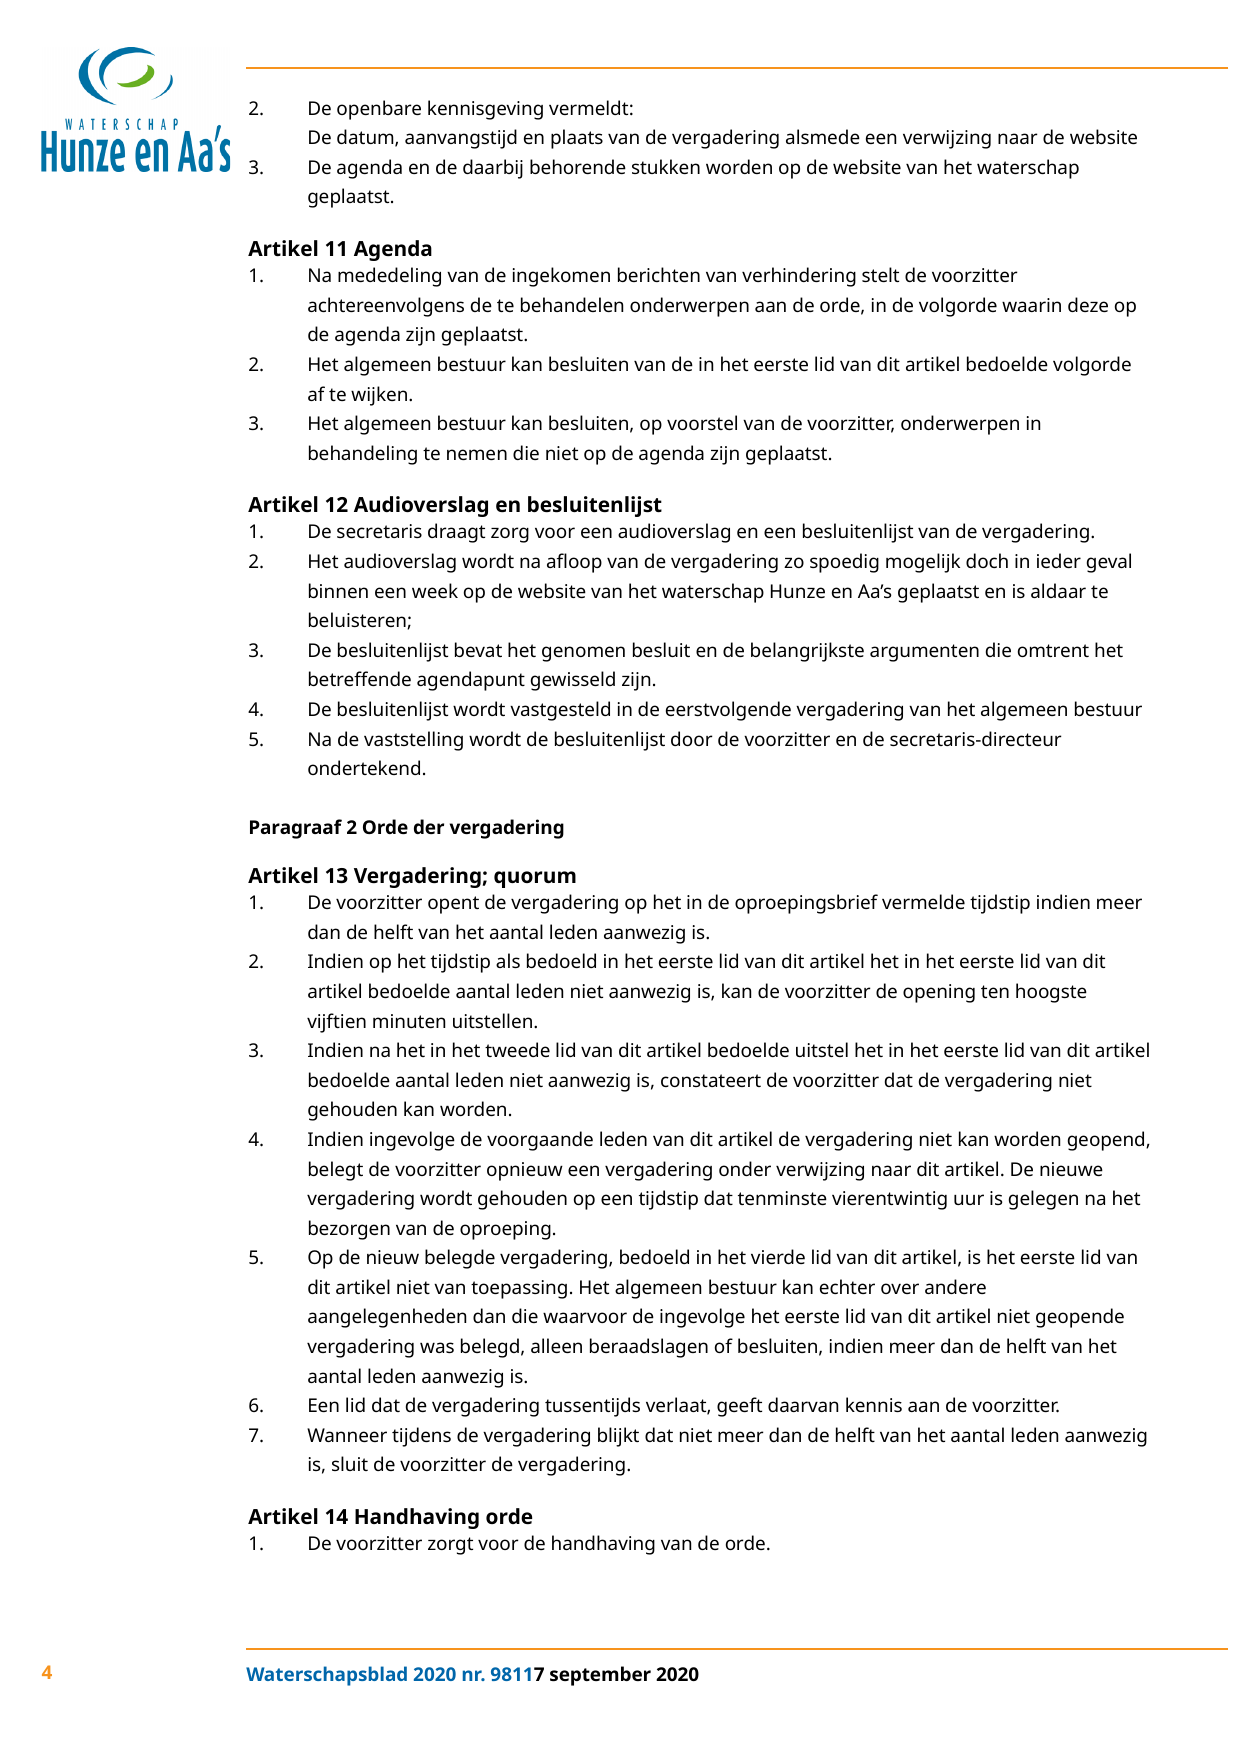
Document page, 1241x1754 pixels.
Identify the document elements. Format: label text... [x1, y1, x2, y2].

picture [47, 154, 51, 172]
picture [226, 145, 231, 156]
text Artikel 13 Vergadering; quorum [248, 861, 1152, 889]
list Indien ingevolge de voorgaande leden van dit artikel de vergadering niet kan worden geopend, belegt de voorzitter opnieuw een vergadering onder verwijzing naar dit artikel. De nieuwe vergadering wordt gehouden op een tijdstip dat tenminste vierentwintig uur is gelegen na het bezorgen van de oproeping. [248, 1126, 1152, 1241]
list De secretaris draagt zorg voor een audioverslag en een besluitenlijst van de vergadering. [248, 519, 1152, 544]
list De besluitenlijst wordt vastgesteld in de eerstvolgende vergadering van het algemeen bestuur [248, 696, 1152, 722]
list Na de vaststelling wordt de besluitenlijst door de voorzitter en de secretaris-directeur ondertekend. [248, 726, 1152, 781]
picture [183, 163, 191, 172]
list De besluitenlijst bevat het genomen besluit en de belangrijkste argumenten die omtrent het betreffende agendapunt gewisseld zijn. [248, 637, 1152, 692]
list Wanneer tijdens de vergadering blijkt dat niet meer dan de helft van het aantal leden aanwezig is, sluit de voorzitter de vergadering. [248, 1422, 1152, 1477]
list De datum, aanvangstijd en plaats van de vergadering alsmede een verwijzing naar de website [248, 124, 1152, 150]
list De agenda en de daarbij behorende stukken worden op de website van het waterschap geplaatst. [248, 154, 1152, 209]
text Artikel 14 Handhaving orde [248, 1502, 1152, 1531]
list De voorzitter zorgt voor de handhaving van de orde. [248, 1531, 1152, 1556]
list Indien na het in het tweede lid van dit artikel bedoelde uitstel het in het eerste lid van dit artikel bedoelde aantal leden niet aanwezig is, constateert de voorzitter dat de vergadering niet gehouden kan worden. [248, 1037, 1152, 1122]
list Het algemeen bestuur kan besluiten van de in het eerste lid van dit artikel bedoelde volgorde af te wijken. [248, 351, 1152, 406]
list De voorzitter opent de vergadering op het in de oproepingsbrief vermelde tijdstip indien meer dan de helft van het aantal leden aanwezig is. [248, 889, 1152, 945]
text Artikel 11 Agenda [248, 234, 1152, 262]
picture [41, 47, 231, 172]
list De openbare kennisgeving vermeldt: [248, 95, 1152, 121]
text Artikel 12 Audioverslag en besluitenlijst [248, 490, 1152, 519]
text Paragraaf 2 Orde der vergadering [248, 814, 1152, 840]
list Indien op het tijdstip als bedoeld in het eerste lid van dit artikel het in het eerste lid van dit artikel bedoelde aantal leden niet aanwezig is, kan de voorzitter de opening ten hoogste vijftien minuten uitstellen. [248, 949, 1152, 1034]
list Op de nieuw belegde vergadering, bedoeld in het vierde lid van dit artikel, is het eerste lid van dit artikel niet van toepassing. Het algemeen bestuur kan echter over andere aangelegenheden dan die waarvoor de ingevolge het eerste lid van dit artikel niet geopende vergadering was belegd, alleen beraadslagen of besluiten, indien meer dan de helft van het aantal leden aanwezig is. [248, 1244, 1152, 1389]
list Het audioverslag wordt na afloop van de vergadering zo spoedig mogelijk doch in ieder geval binnen een week op de website van het waterschap Hunze en Aa’s geplaatst en is aldaar te beluisteren; [248, 548, 1152, 633]
list Een lid dat de vergadering tussentijds verlaat, geeft daarvan kennis aan de voorzitter. [248, 1392, 1152, 1418]
list Na mededeling van de ingekomen berichten van verhindering stelt de voorzitter achtereenvolgens de te behandelen onderwerpen aan de orde, in de volgorde waarin deze op de agenda zijn geplaatst. [248, 262, 1152, 347]
list Het algemeen bestuur kan besluiten, op voorstel van de voorzitter, onderwerpen in behandeling te nemen die niet op de agenda zijn geplaatst. [248, 410, 1152, 466]
